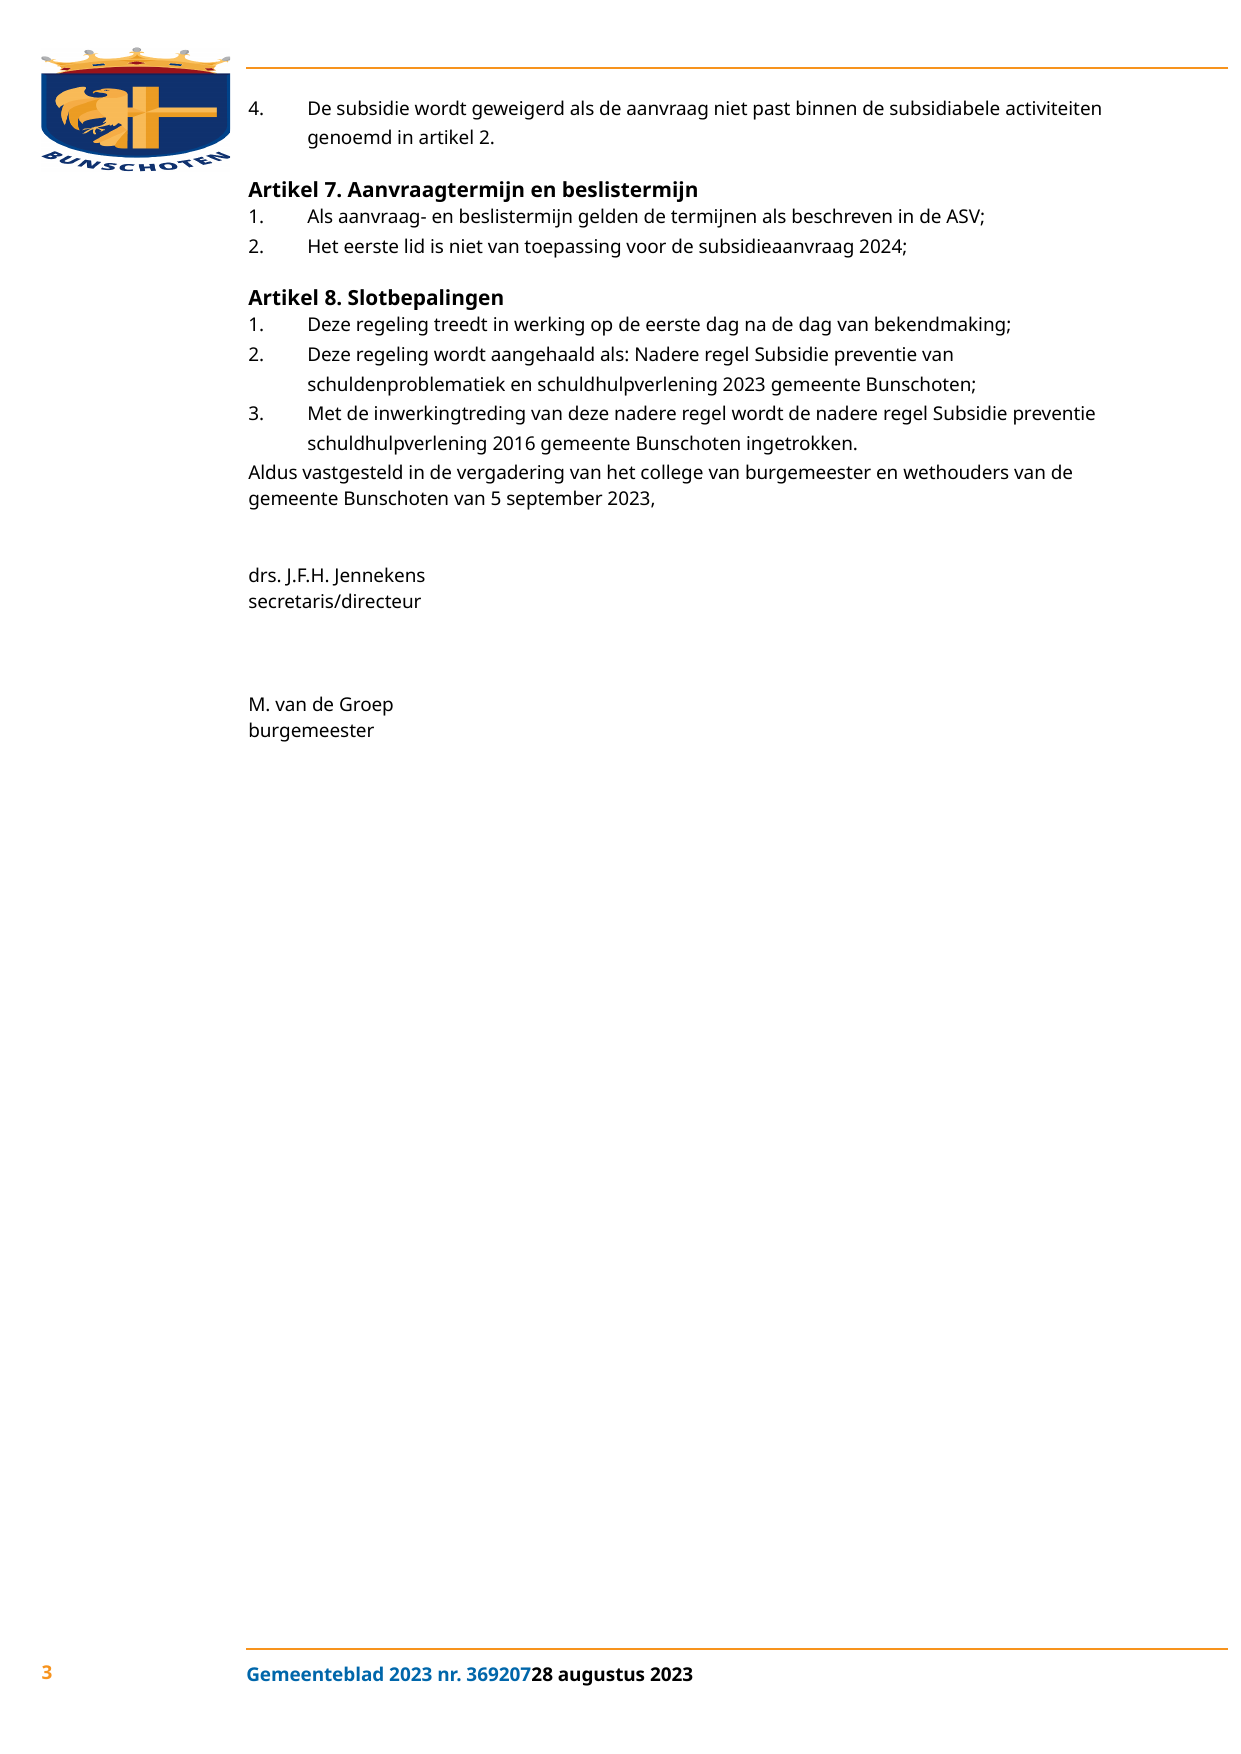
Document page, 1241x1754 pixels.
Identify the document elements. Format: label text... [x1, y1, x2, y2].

text Artikel 8. Slotbepalingen [248, 283, 1152, 312]
text secretaris/directeur [248, 588, 1152, 614]
text burgemeester [248, 717, 1152, 743]
text Aldus vastgesteld in de vergadering van het college van burgemeester en wethouders van de gemeente Bunschoten van 5 september 2023, [248, 459, 1152, 511]
list De subsidie wordt geweigerd als de aanvraag niet past binnen de subsidiabele activiteiten genoemd in artikel 2. [248, 95, 1152, 150]
list Als aanvraag- en beslistermijn gelden de termijnen als beschreven in de ASV; [248, 203, 1152, 229]
picture [41, 47, 231, 172]
text Artikel 7. Aanvraagtermijn en beslistermijn [248, 175, 1152, 203]
list Het eerste lid is niet van toepassing voor de subsidieaanvraag 2024; [248, 233, 1152, 258]
text drs. J.F.H. Jennekens [248, 562, 1152, 588]
text M. van de Groep [248, 691, 1152, 717]
list Deze regeling wordt aangehaald als: Nadere regel Subsidie preventie van schuldenproblematiek en schuldhulpverlening 2023 gemeente Bunschoten; [248, 341, 1152, 397]
list Met de inwerkingtreding van deze nadere regel wordt de nadere regel Subsidie preventie schuldhulpverlening 2016 gemeente Bunschoten ingetrokken. [248, 400, 1152, 456]
list Deze regeling treedt in werking op de eerste dag na de dag van bekendmaking; [248, 312, 1152, 337]
